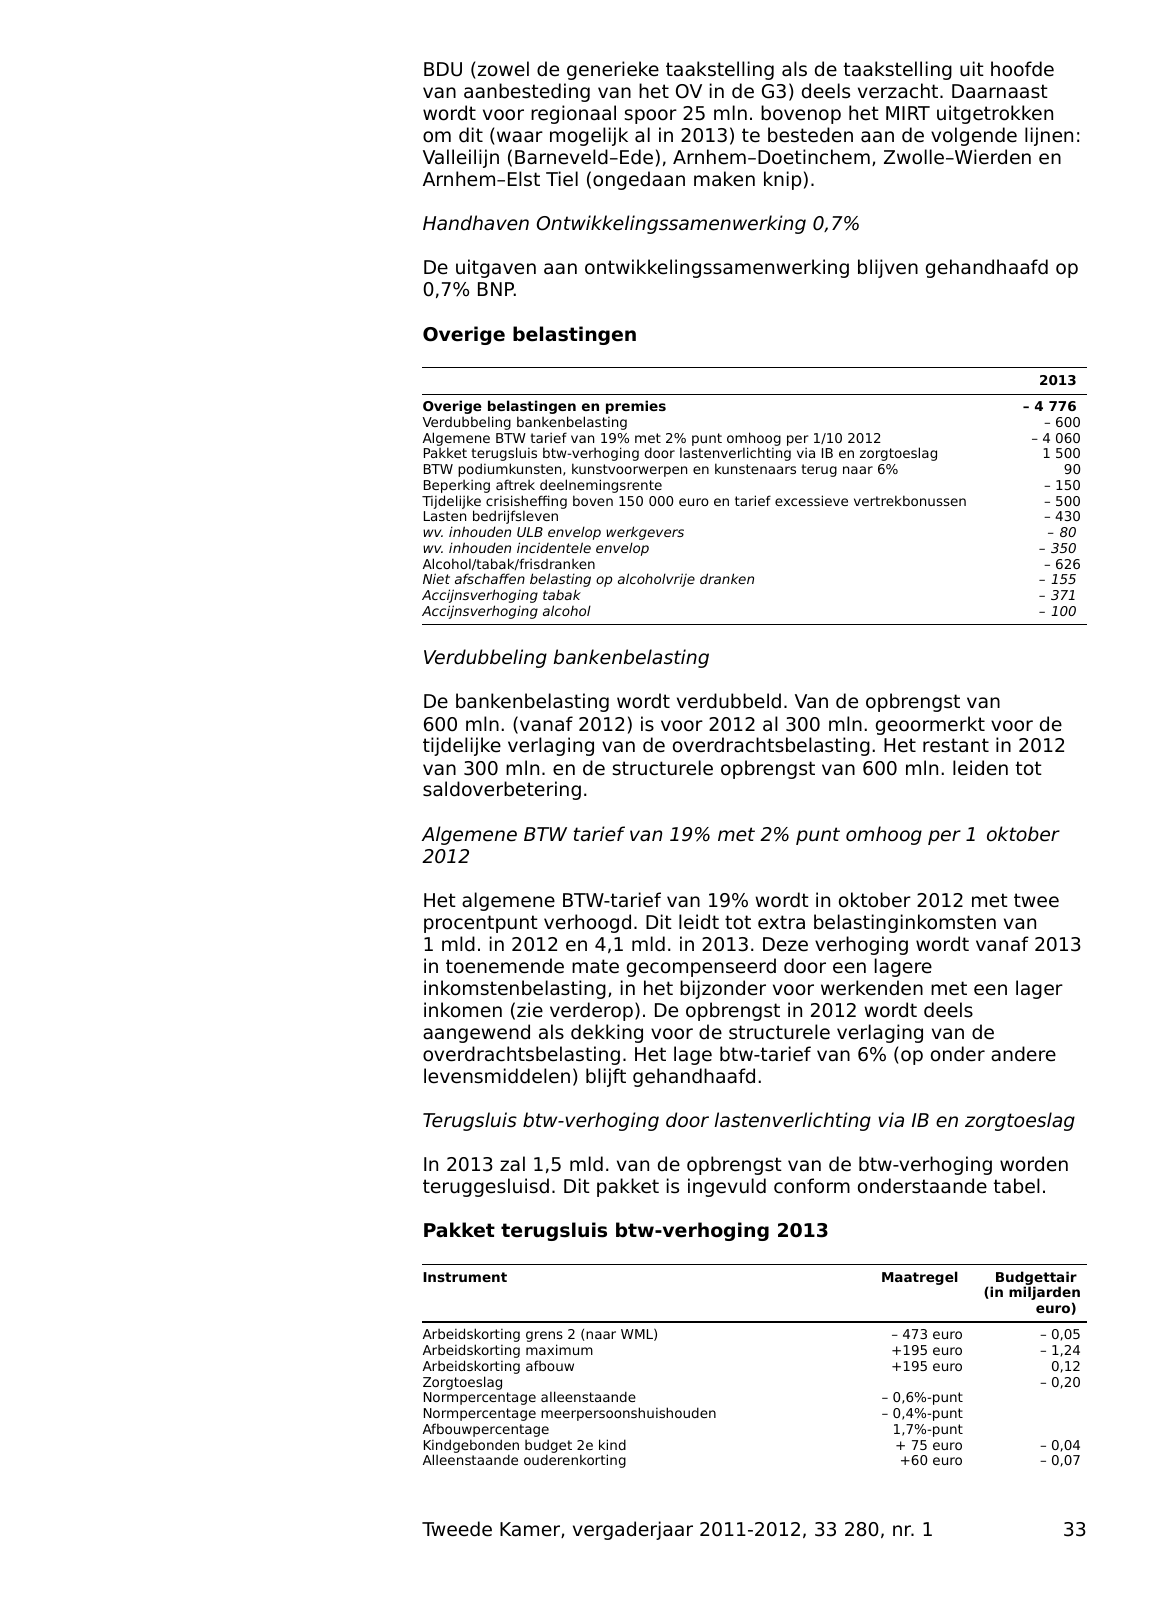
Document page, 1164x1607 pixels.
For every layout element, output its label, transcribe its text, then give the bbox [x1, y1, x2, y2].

table_cell – 0,6%-punt [850, 1390, 968, 1406]
text BDU (zowel de generieke taakstelling als de taakstelling uit hoofde van aanbesteding van het OV in de G3) deels verzacht. Daarnaast wordt voor regionaal spoor 25 mln. bovenop het MIRT uitgetrokken om dit (waar mogelijk al in 2013) te besteden aan de volgende lijnen: Valleilijn (Barneveld–Ede), Arnhem–Doetinchem, Zwolle–Wierden en Arnhem–Elst Tiel (ongedaan maken knip). [422, 59, 1087, 191]
text De bankenbelasting wordt verdubbeld. Van de opbrengst van 600 mln. (vanaf 2012) is voor 2012 al 300 mln. geoormerkt voor de tijdelijke verlaging van de overdrachtsbelasting. Het restant in 2012 van 300 mln. en de structurele opbrengst van 600 mln. leiden tot saldoverbetering. [422, 691, 1087, 801]
table_cell – 371 [969, 588, 1087, 604]
table_header Maatregel [850, 1265, 968, 1321]
table_cell – 80 [969, 525, 1087, 541]
table_cell Arbeidskorting grens 2 (naar WML) [422, 1323, 850, 1343]
table_cell Zorgtoeslag [422, 1374, 850, 1390]
table_cell Beperking aftrek deelnemingsrente [422, 478, 968, 493]
table_cell + 75 euro [850, 1437, 968, 1453]
table_cell 90 [969, 462, 1087, 478]
subtitle Algemene BTW tarief van 19% met 2% punt omhoog per 1 oktober 2012 [422, 823, 1087, 867]
table_cell Normpercentage meerpersoonshuishouden [422, 1406, 850, 1422]
subtitle Handhaven Ontwikkelingssamenwerking 0,7% [422, 213, 1087, 235]
table_cell – 473 euro [850, 1323, 968, 1343]
subtitle Overige belastingen [422, 323, 1087, 345]
table_cell – 0,05 [969, 1323, 1087, 1343]
table_cell – 4 060 [969, 431, 1087, 446]
table_cell – 0,04 [969, 1437, 1087, 1453]
text De uitgaven aan ontwikkelingssamenwerking blijven gehandhaafd op 0,7% BNP. [422, 257, 1087, 301]
table_cell BTW podiumkunsten, kunstvoorwerpen en kunstenaars terug naar 6% [422, 462, 968, 478]
table_cell [969, 1390, 1087, 1406]
table_cell – 0,4%-punt [850, 1406, 968, 1422]
table_cell – 155 [969, 572, 1087, 588]
table_cell Lasten bedrijfsleven [422, 509, 968, 525]
table_cell Pakket terugsluis btw-verhoging door lastenverlichting via IB en zorgtoeslag [422, 446, 968, 462]
table_cell 1,7%-punt [850, 1422, 968, 1437]
table_cell – 1,24 [969, 1343, 1087, 1359]
table_cell – 0,07 [969, 1453, 1087, 1469]
table_header Budgettair (in miljarden euro) [969, 1265, 1087, 1321]
subtitle Pakket terugsluis btw-verhoging 2013 [422, 1220, 1087, 1242]
table_cell Tijdelijke crisisheffing boven 150 000 euro en tarief excessieve vertrekbonussen [422, 494, 968, 509]
table_header [422, 368, 968, 393]
table_cell Arbeidskorting maximum [422, 1343, 850, 1359]
table_cell [850, 1374, 968, 1390]
table_cell Kindgebonden budget 2e kind [422, 1437, 850, 1453]
table_cell – 350 [969, 541, 1087, 556]
text In 2013 zal 1,5 mld. van de opbrengst van de btw-verhoging worden teruggesluisd. Dit pakket is ingevuld conform onderstaande tabel. [422, 1154, 1087, 1198]
table_cell [969, 1406, 1087, 1422]
table_cell Normpercentage alleenstaande [422, 1390, 850, 1406]
table_cell – 500 [969, 494, 1087, 509]
table_cell – 626 [969, 556, 1087, 572]
table_cell Afbouwpercentage [422, 1422, 850, 1437]
subtitle Terugsluis btw-verhoging door lastenverlichting via IB en zorgtoeslag [422, 1110, 1087, 1132]
text Het algemene BTW-tarief van 19% wordt in oktober 2012 met twee procentpunt verhoogd. Dit leidt tot extra belastinginkomsten van 1 mld. in 2012 en 4,1 mld. in 2013. Deze verhoging wordt vanaf 2013 in toenemende mate gecompenseerd door een lagere inkomstenbelasting, in het bijzonder voor werkenden met een lager inkomen (zie verderop). De opbrengst in 2012 wordt deels aangewend als dekking voor de structurele verlaging van de overdrachtsbelasting. Het lage btw-tarief van 6% (op onder andere levensmiddelen) blijft gehandhaafd. [422, 890, 1087, 1087]
table_cell Accijnsverhoging alcohol [422, 604, 968, 624]
table_header 2013 [969, 368, 1087, 393]
table_cell Overige belastingen en premies [422, 395, 968, 415]
table_cell Niet afschaffen belasting op alcoholvrije dranken [422, 572, 968, 588]
table_cell +195 euro [850, 1343, 968, 1359]
table_cell Arbeidskorting afbouw [422, 1359, 850, 1374]
subtitle Verdubbeling bankenbelasting [422, 647, 1087, 669]
table_cell – 150 [969, 478, 1087, 493]
table_cell – 600 [969, 415, 1087, 431]
table_cell +60 euro [850, 1453, 968, 1469]
table_cell Accijnsverhoging tabak [422, 588, 968, 604]
table_cell – 0,20 [969, 1374, 1087, 1390]
table_cell Verdubbeling bankenbelasting [422, 415, 968, 431]
table_cell wv. inhouden ULB envelop werkgevers [422, 525, 968, 541]
table_cell Alleenstaande ouderenkorting [422, 1453, 850, 1469]
table_cell Algemene BTW tarief van 19% met 2% punt omhoog per 1/10 2012 [422, 431, 968, 446]
table_cell Alcohol/tabak/frisdranken [422, 556, 968, 572]
table_cell [969, 1422, 1087, 1437]
table_cell +195 euro [850, 1359, 968, 1374]
table_cell 1 500 [969, 446, 1087, 462]
table_header Instrument [422, 1265, 850, 1321]
table_cell – 100 [969, 604, 1087, 624]
table_cell – 4 776 [969, 395, 1087, 415]
table_cell wv. inhouden incidentele envelop [422, 541, 968, 556]
table_cell – 430 [969, 509, 1087, 525]
table_cell 0,12 [969, 1359, 1087, 1374]
